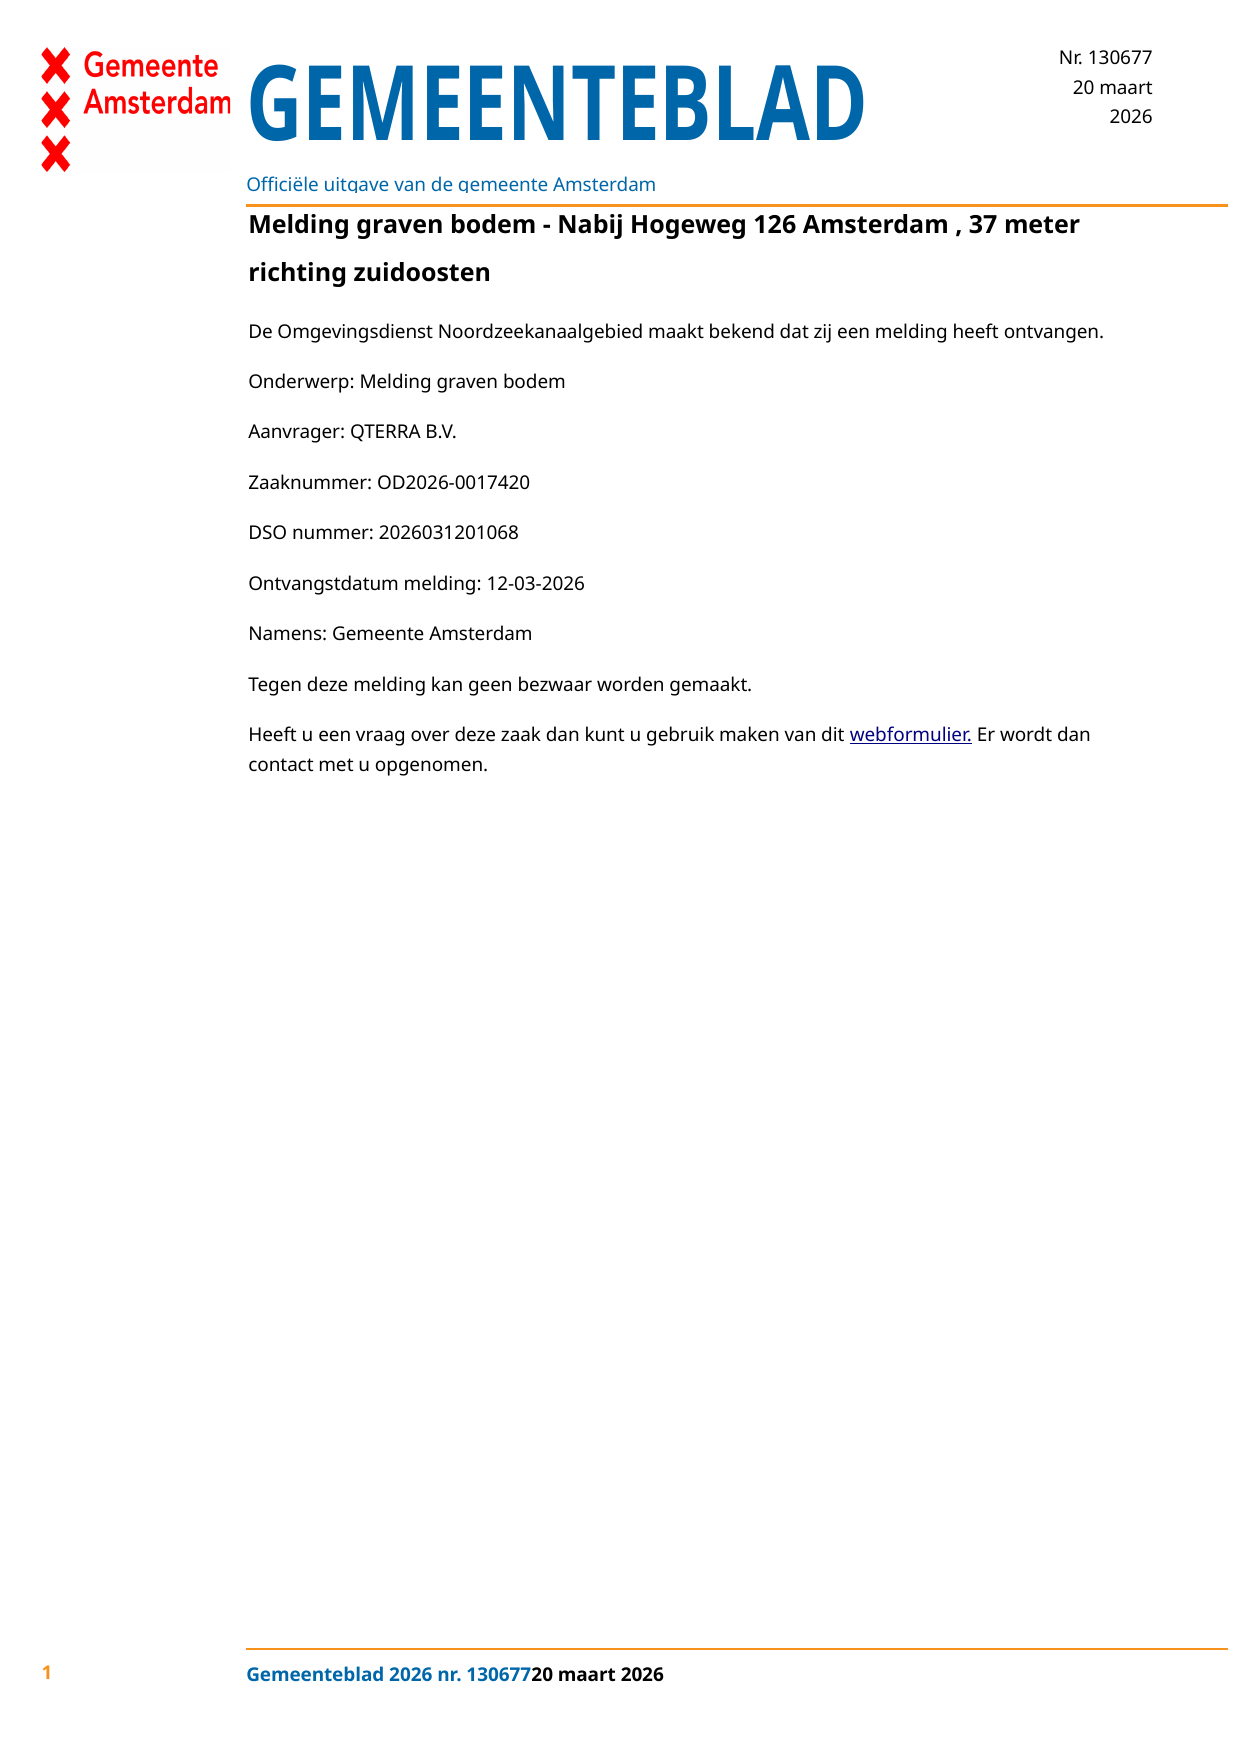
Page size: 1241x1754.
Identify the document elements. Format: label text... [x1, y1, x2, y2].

picture [41, 47, 231, 172]
text Tegen deze melding kan geen bezwaar worden gemaakt. [248, 671, 1152, 697]
text Onderwerp: Melding graven bodem [248, 368, 1152, 394]
text Aanvrager: QTERRA B.V. [248, 419, 1152, 444]
text De Omgevingsdienst Noordzeekanaalgebied maakt bekend dat zij een melding heeft ontvangen. [248, 318, 1152, 344]
text Namens: Gemeente Amsterdam [248, 620, 1152, 646]
text Melding graven bodem - Nabij Hogeweg 126 Amsterdam , 37 meter richting zuidoosten [248, 207, 1152, 288]
text Zaaknummer: OD2026-0017420 [248, 469, 1152, 495]
text DSO nummer: 2026031201068 [248, 519, 1152, 545]
text Ontvangstdatum melding: 12-03-2026 [248, 570, 1152, 596]
text Heeft u een vraag over deze zaak dan kunt u gebruik maken van dit webformulier. Er wordt dan contact met u opgenomen. [248, 721, 1152, 777]
